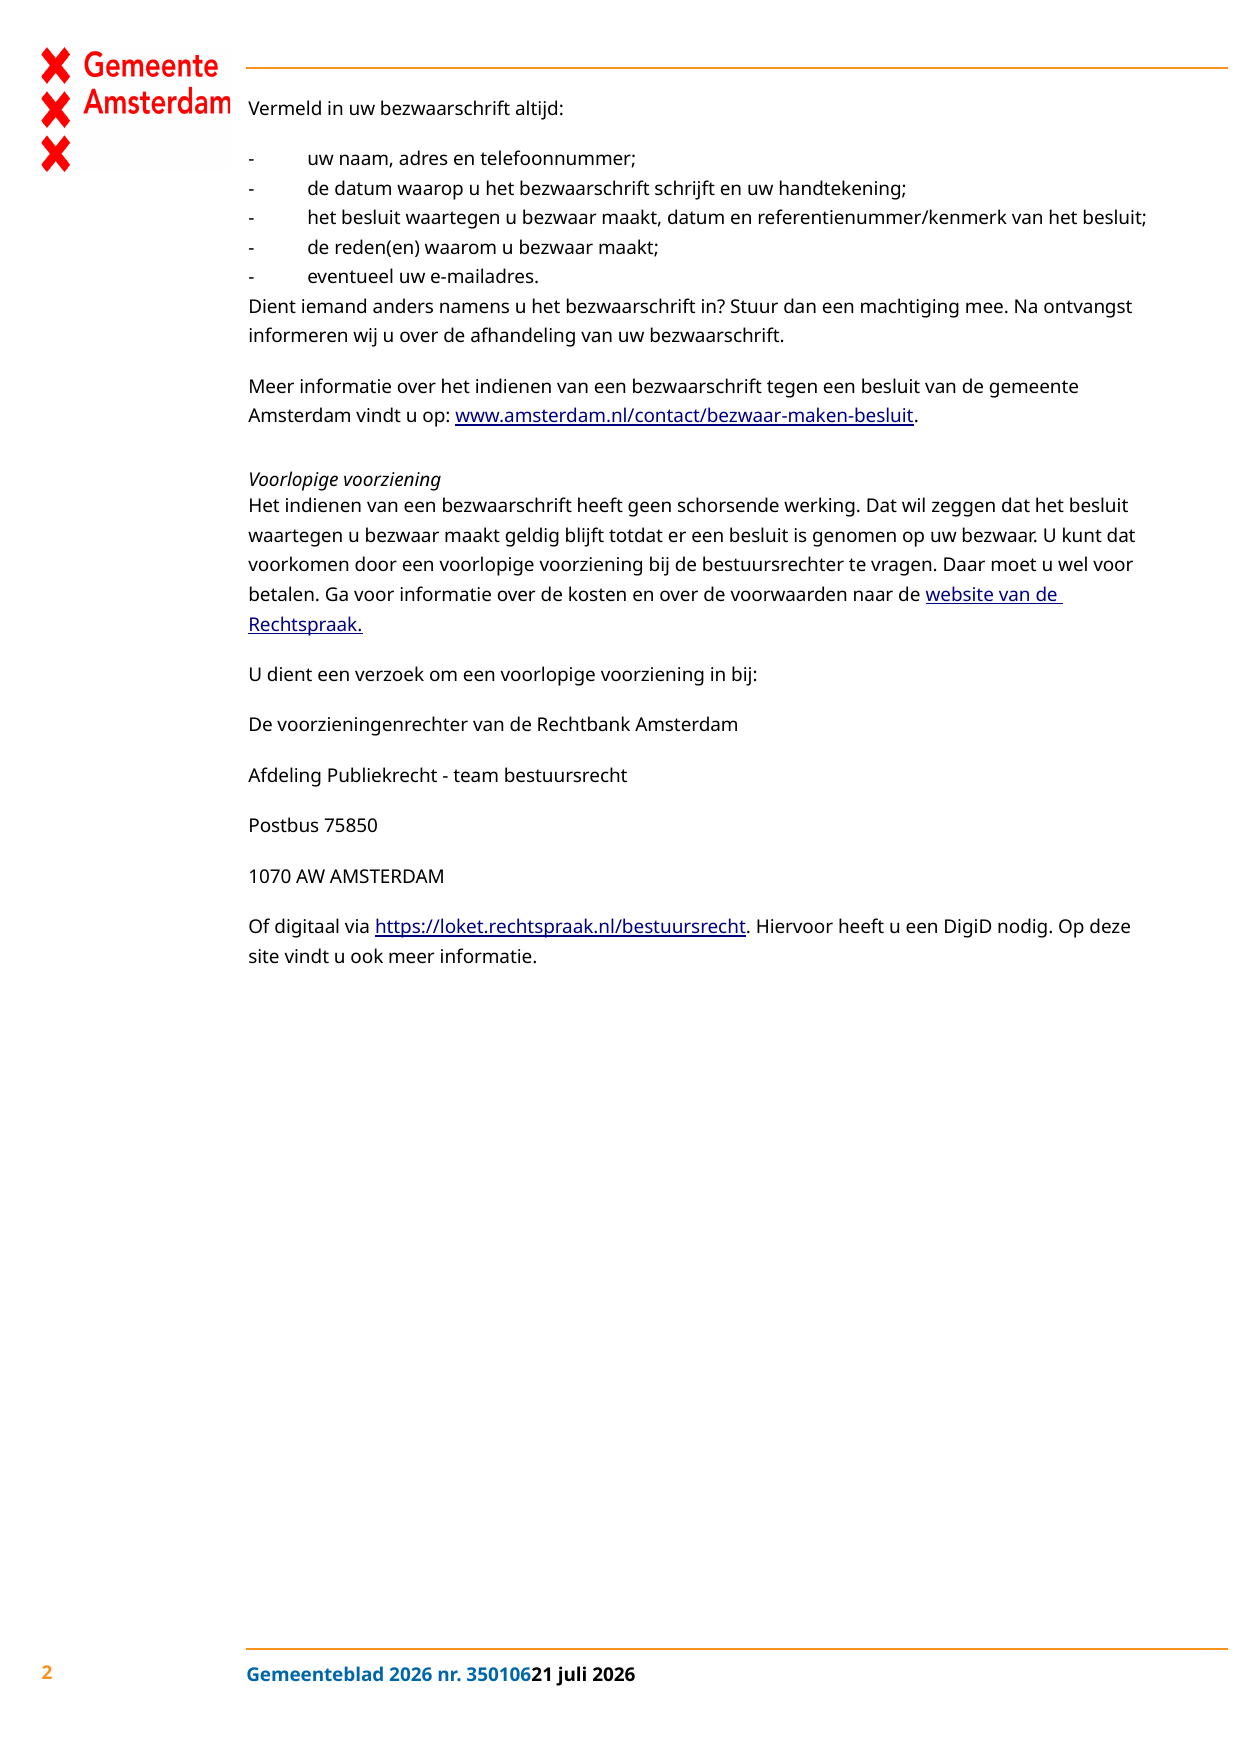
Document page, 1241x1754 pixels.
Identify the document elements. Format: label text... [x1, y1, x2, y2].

list de datum waarop u het bezwaarschrift schrijft en uw handtekening; [248, 175, 1152, 201]
text Voorlopige voorziening [248, 467, 1152, 492]
list uw naam, adres en telefoonnummer; [248, 145, 1152, 171]
text Of digitaal via https://loket.rechtspraak.nl/bestuursrecht. Hiervoor heeft u een DigiD nodig. Op deze site vindt u ook meer informatie. [248, 913, 1152, 968]
text Vermeld in uw bezwaarschrift altijd: [248, 95, 1152, 121]
list de reden(en) waarom u bezwaar maakt; [248, 234, 1152, 260]
list eventueel uw e-mailadres. [248, 263, 1152, 289]
text Meer informatie over het indienen van een bezwaarschrift tegen een besluit van de gemeente Amsterdam vindt u op: www.amsterdam.nl/contact/bezwaar-maken-besluit. [248, 373, 1152, 428]
list het besluit waartegen u bezwaar maakt, datum en referentienummer/kenmerk van het besluit; [248, 204, 1152, 230]
text Dient iemand anders namens u het bezwaarschrift in? Stuur dan een machtiging mee. Na ontvangst informeren wij u over de afhandeling van uw bezwaarschrift. [248, 293, 1152, 348]
text Afdeling Publiekrecht - team bestuursrecht [248, 762, 1152, 788]
text De voorzieningenrechter van de Rechtbank Amsterdam [248, 712, 1152, 737]
text Het indienen van een bezwaarschrift heeft geen schorsende werking. Dat wil zeggen dat het besluit waartegen u bezwaar maakt geldig blijft totdat er een besluit is genomen op uw bezwaar. U kunt dat voorkomen door een voorlopige voorziening bij de bestuursrechter te vragen. Daar moet u wel voor betalen. Ga voor informatie over de kosten en over de voorwaarden naar de website van de Rechtspraak. [248, 492, 1152, 636]
text 1070 AW AMSTERDAM [248, 863, 1152, 888]
picture [41, 47, 231, 172]
text U dient een verzoek om een voorlopige voorziening in bij: [248, 661, 1152, 687]
text Postbus 75850 [248, 812, 1152, 838]
